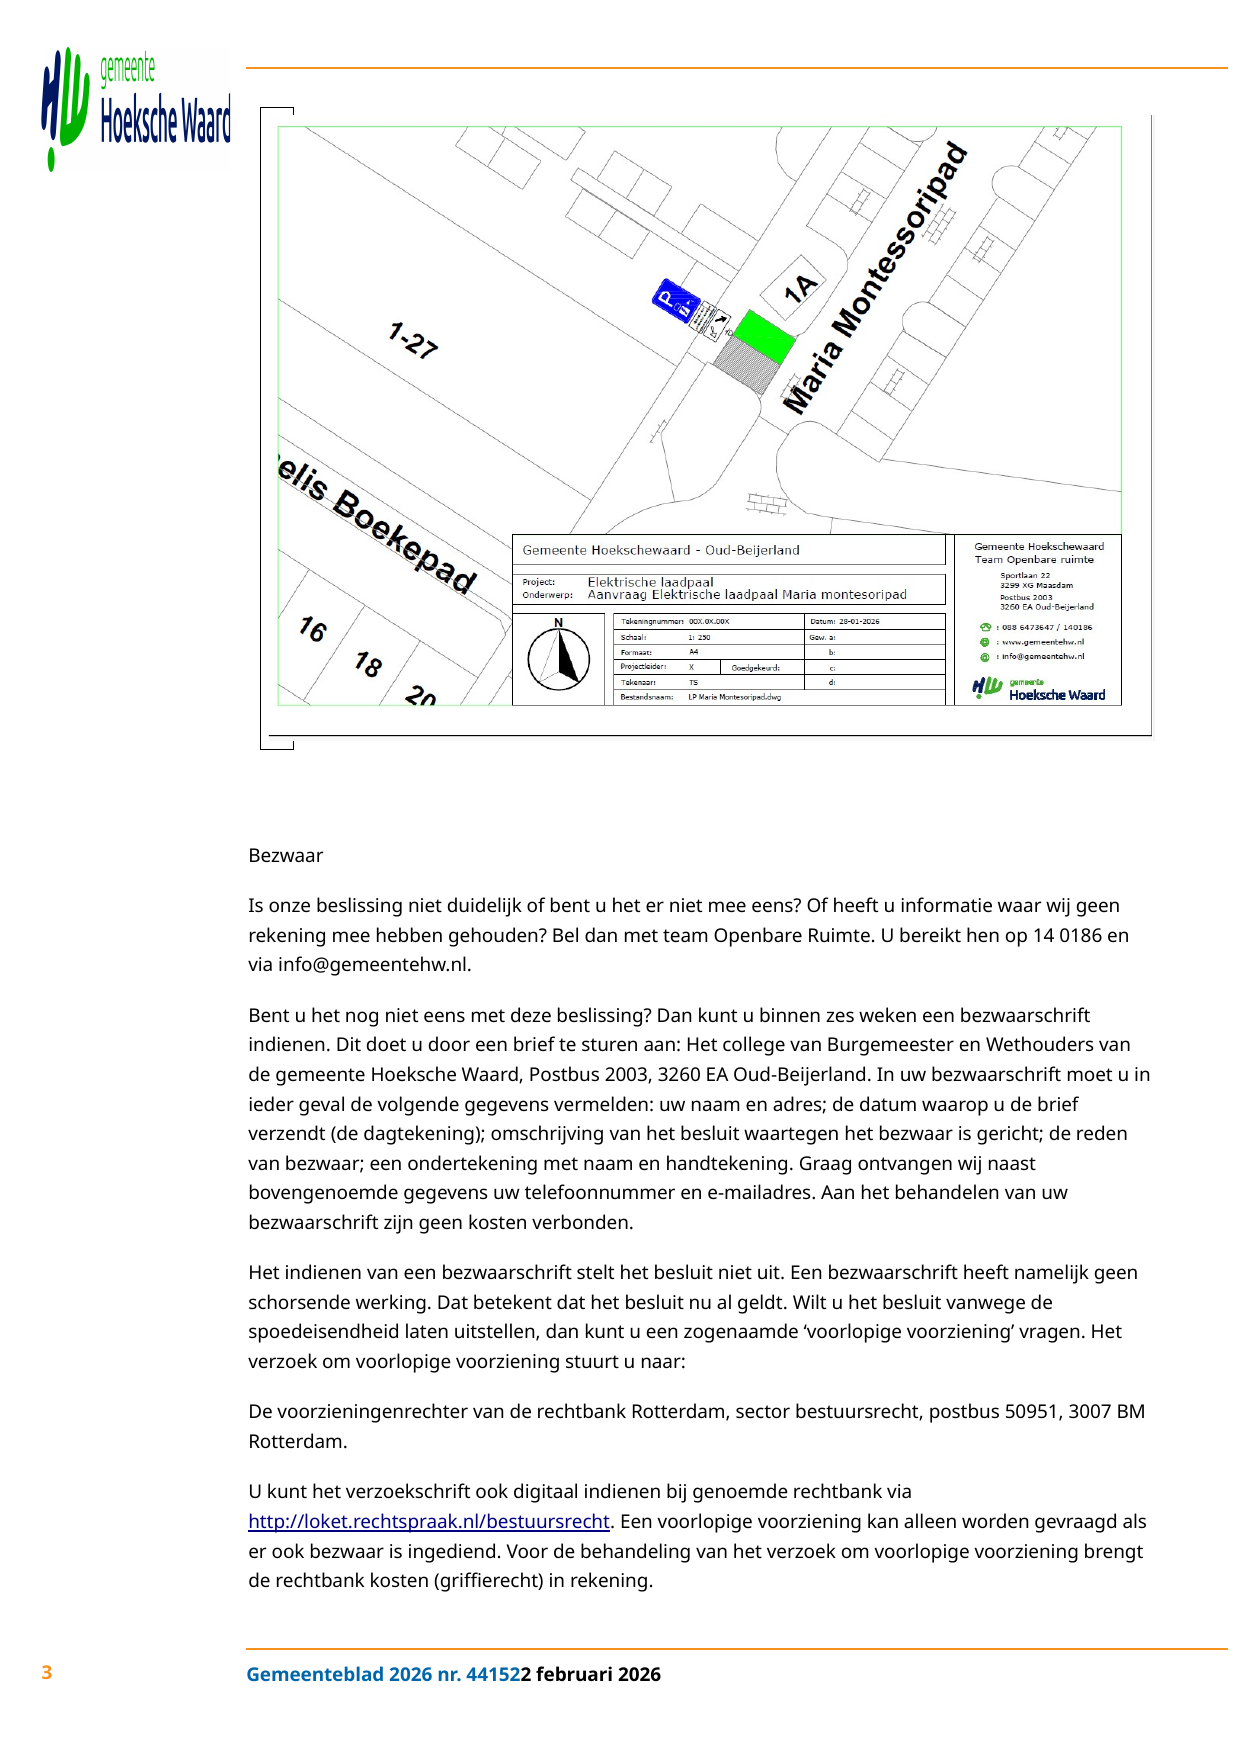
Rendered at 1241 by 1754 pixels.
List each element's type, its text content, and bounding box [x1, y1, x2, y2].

text Is onze beslissing niet duidelijk of bent u het er niet mee eens? Of heeft u informatie waar wij geen rekening mee hebben gehouden? Bel dan met team Openbare Ruimte. U bereikt hen op 14 0186 en via info@gemeentehw.nl. [248, 892, 1152, 977]
text De voorzieningenrechter van de rechtbank Rotterdam, sector bestuursrecht, postbus 50951, 3007 BM Rotterdam. [248, 1399, 1152, 1454]
text Bent u het nog niet eens met deze beslissing? Dan kunt u binnen zes weken een bezwaarschrift indienen. Dit doet u door een brief te sturen aan: Het college van Burgemeester en Wethouders van de gemeente Hoeksche Waard, Postbus 2003, 3260 EA Oud-Beijerland. In uw bezwaarschrift moet u in ieder geval de volgende gegevens vermelden: uw naam en adres; de datum waarop u de brief verzendt (de dagtekening); omschrijving van het besluit waartegen het bezwaar is gericht; de reden van bezwaar; een ondertekening met naam en handtekening. Graag ontvangen wij naast bovengenoemde gegevens uw telefoonnummer en e-mailadres. Aan het behandelen van uw bezwaarschrift zijn geen kosten verbonden. [248, 1002, 1152, 1235]
text U kunt het verzoekschrift ook digitaal indienen bij genoemde rechtbank via http://loket.rechtspraak.nl/bestuursrecht. Een voorlopige voorziening kan alleen worden gevraagd als er ook bezwaar is ingediend. Voor de behandeling van het verzoek om voorlopige voorziening brengt de rechtbank kosten (griffierecht) in rekening. [248, 1479, 1152, 1593]
picture [41, 47, 231, 172]
text Bezwaar [248, 842, 1152, 868]
picture [268, 115, 1155, 741]
text Het indienen van een bezwaarschrift stelt het besluit niet uit. Een bezwaarschrift heeft namelijk geen schorsende werking. Dat betekent dat het besluit nu al geldt. Wilt u het besluit vanwege de spoedeisendheid laten uitstellen, dan kunt u een zogenaamde ‘voorlopige voorziening’ vragen. Het verzoek om voorlopige voorziening stuurt u naar: [248, 1259, 1152, 1374]
